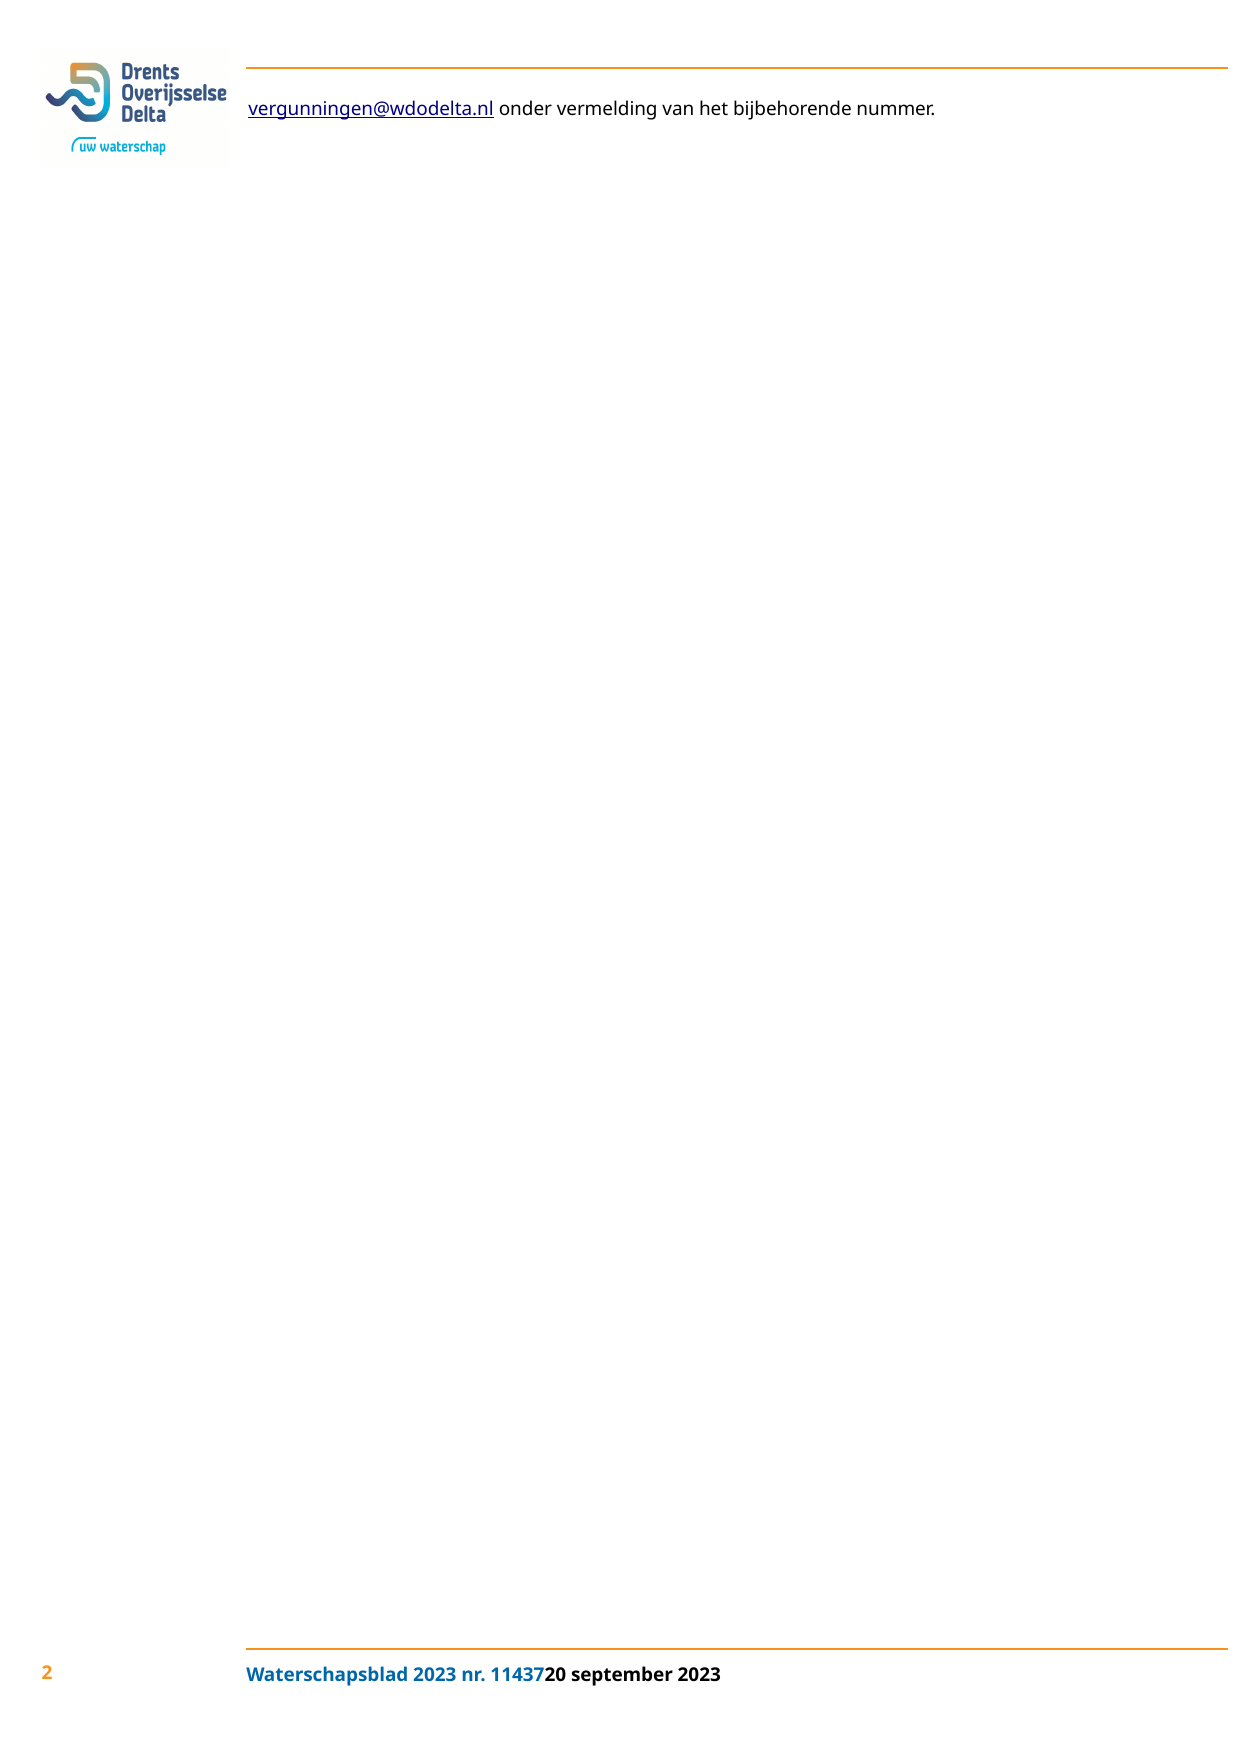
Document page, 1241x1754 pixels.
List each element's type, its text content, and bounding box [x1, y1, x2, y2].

picture [41, 47, 231, 172]
text vergunningen@wdodelta.nl onder vermelding van het bijbehorende nummer. [248, 95, 1152, 121]
